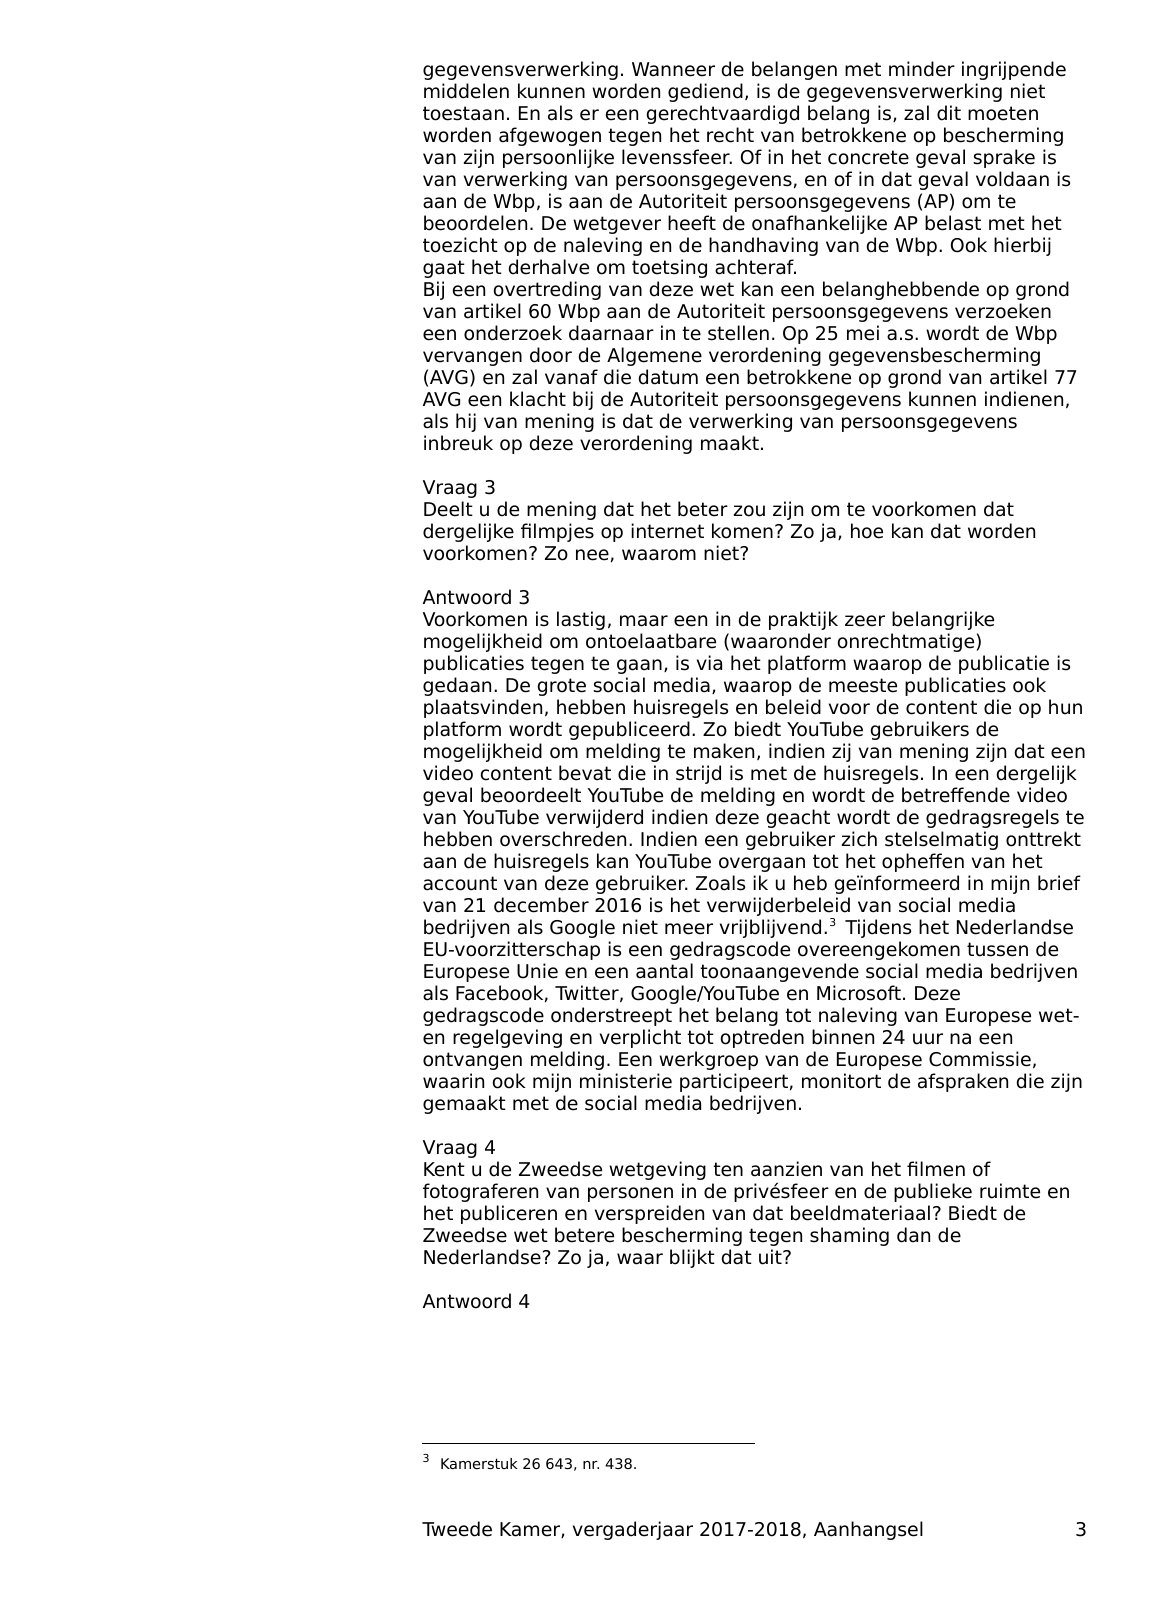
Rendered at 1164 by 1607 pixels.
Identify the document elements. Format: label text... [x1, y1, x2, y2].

text gegevensverwerking. Wanneer de belangen met minder ingrijpende middelen kunnen worden gediend, is de gegevensverwerking niet toestaan. En als er een gerechtvaardigd belang is, zal dit moeten worden afgewogen tegen het recht van betrokkene op bescherming van zijn persoonlijke levenssfeer. Of in het concrete geval sprake is van verwerking van persoonsgegevens, en of in dat geval voldaan is aan de Wbp, is aan de Autoriteit persoonsgegevens (AP) om te beoordelen. De wetgever heeft de onafhankelijke AP belast met het toezicht op de naleving en de handhaving van de Wbp. Ook hierbij gaat het derhalve om toetsing achteraf. [422, 59, 1087, 279]
text Deelt u de mening dat het beter zou zijn om te voorkomen dat dergelijke filmpjes op internet komen? Zo ja, hoe kan dat worden voorkomen? Zo nee, waarom niet? [422, 499, 1087, 565]
text Vraag 4 [422, 1137, 1087, 1159]
text Voorkomen is lastig, maar een in de praktijk zeer belangrijke mogelijkheid om ontoelaatbare (waaronder onrechtmatige) publicaties tegen te gaan, is via het platform waarop de publicatie is gedaan. De grote social media, waarop de meeste publicaties ook plaatsvinden, hebben huisregels en beleid voor de content die op hun platform wordt gepubliceerd. Zo biedt YouTube gebruikers de mogelijkheid om melding te maken, indien zij van mening zijn dat een video content bevat die in strijd is met de huisregels. In een dergelijk geval beoordeelt YouTube de melding en wordt de betreffende video van YouTube verwijderd indien deze geacht wordt de gedragsregels te hebben overschreden. Indien een gebruiker zich stelselmatig onttrekt aan de huisregels kan YouTube overgaan tot het opheffen van het account van deze gebruiker. Zoals ik u heb geïnformeerd in mijn brief van 21 december 2016 is het verwijderbeleid van social media bedrijven als Google niet meer vrijblijvend. Tijdens het Nederlandse EU-voorzitterschap is een gedragscode overeengekomen tussen de Europese Unie en een aantal toonaangevende social media bedrijven als Facebook, Twitter, Google/YouTube en Microsoft. Deze gedragscode onderstreept het belang tot naleving van Europese wet- en regelgeving en verplicht tot optreden binnen 24 uur na een ontvangen melding. Een werkgroep van de Europese Commissie, waarin ook mijn ministerie participeert, monitort de afspraken die zijn gemaakt met de social media bedrijven. [422, 609, 1087, 1114]
text Kent u de Zweedse wetgeving ten aanzien van het filmen of fotograferen van personen in de privésfeer en de publieke ruimte en het publiceren en verspreiden van dat beeldmateriaal? Biedt de Zweedse wet betere bescherming tegen shaming dan de Nederlandse? Zo ja, waar blijkt dat uit? [422, 1159, 1087, 1268]
text Antwoord 3 [422, 587, 1087, 609]
text Vraag 3 [422, 477, 1087, 499]
text Antwoord 4 [422, 1291, 1087, 1313]
text Bij een overtreding van deze wet kan een belanghebbende op grond van artikel 60 Wbp aan de Autoriteit persoonsgegevens verzoeken een onderzoek daarnaar in te stellen. Op 25 mei a.s. wordt de Wbp vervangen door de Algemene verordening gegevensbescherming (AVG) en zal vanaf die datum een betrokkene op grond van artikel 77 AVG een klacht bij de Autoriteit persoonsgegevens kunnen indienen, als hij van mening is dat de verwerking van persoonsgegevens inbreuk op deze verordening maakt. [422, 279, 1087, 455]
text Kamerstuk 26 643, nr. 438. [422, 1452, 1087, 1474]
